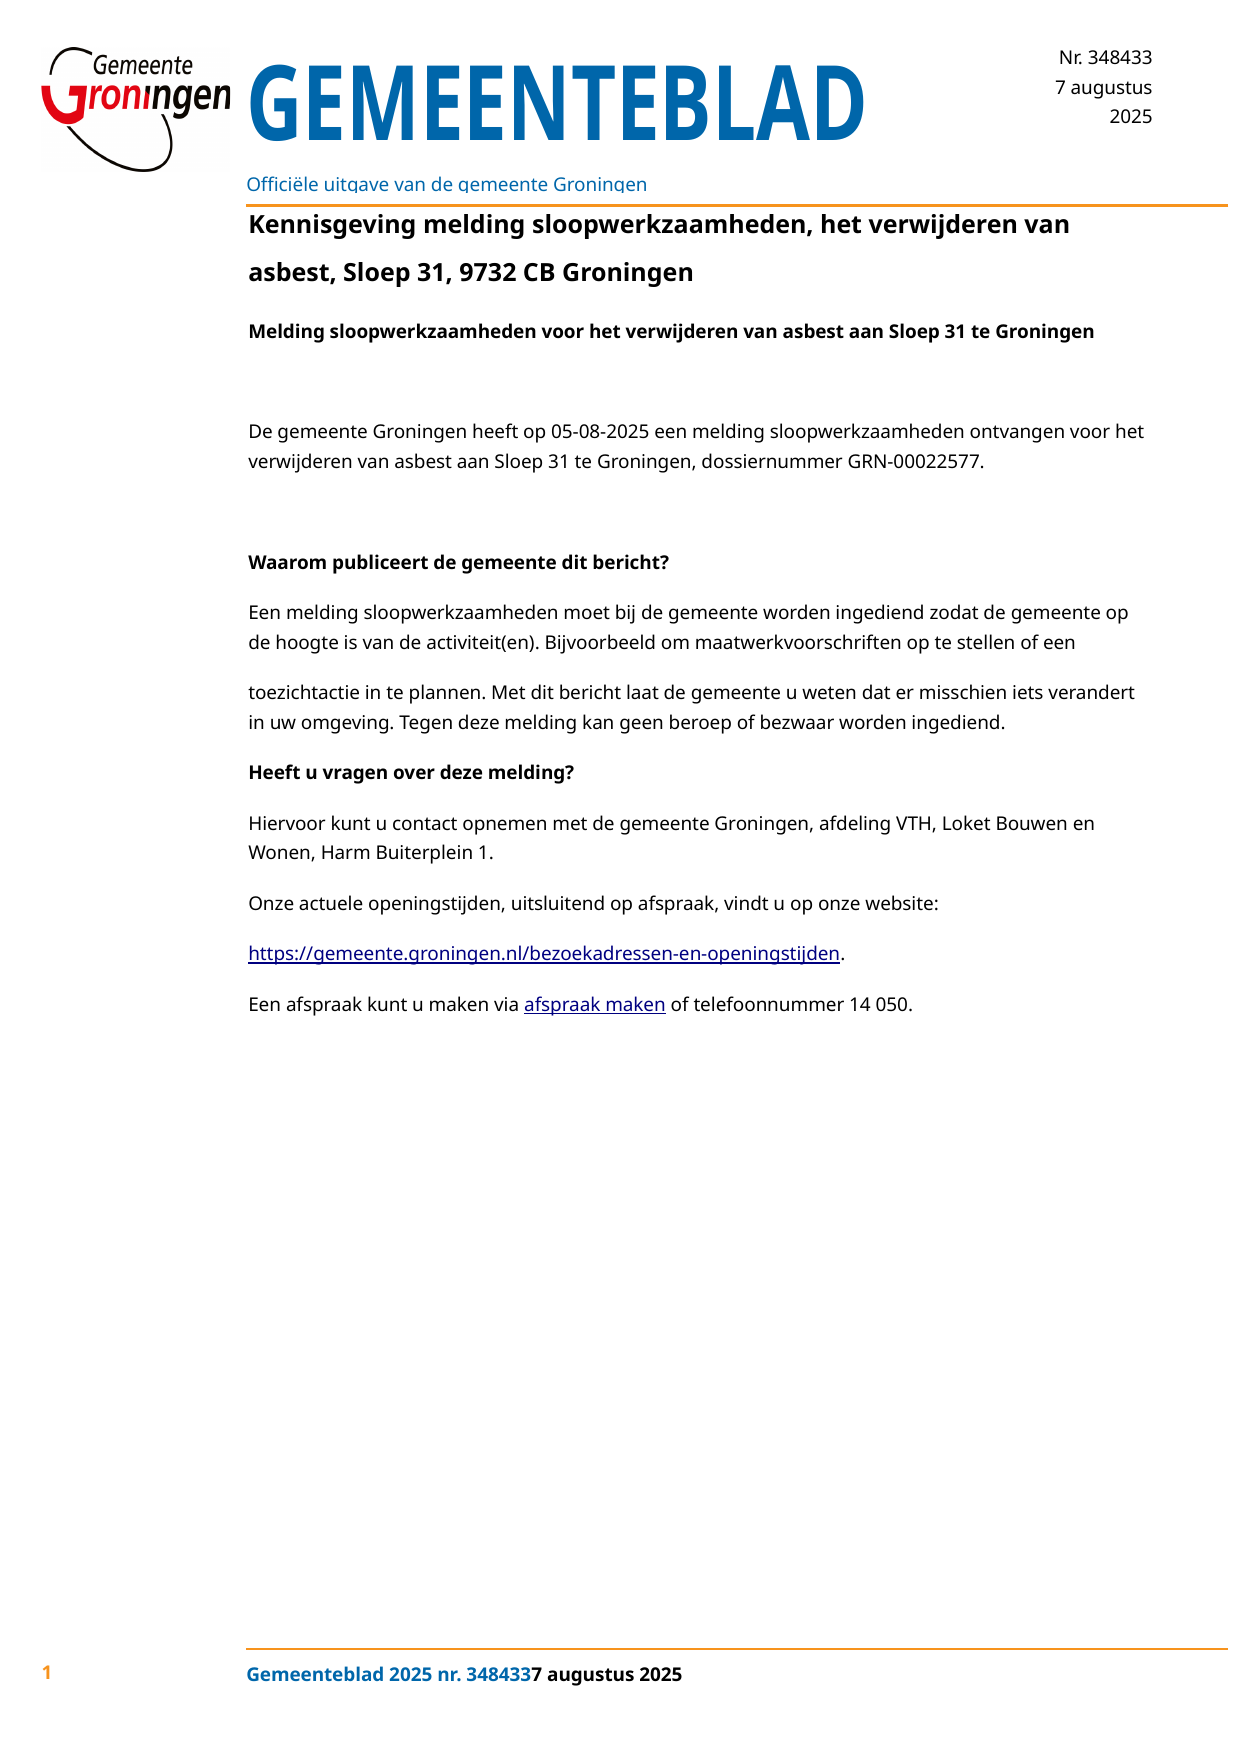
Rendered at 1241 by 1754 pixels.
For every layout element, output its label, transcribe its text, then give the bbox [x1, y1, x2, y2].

text Onze actuele openingstijden, uitsluitend op afspraak, vindt u op onze website: [248, 890, 1152, 916]
picture [41, 47, 231, 172]
text Waarom publiceert de gemeente dit bericht? [248, 549, 1152, 575]
text De gemeente Groningen heeft op 05-08-2025 een melding sloopwerkzaamheden ontvangen voor het verwijderen van asbest aan Sloep 31 te Groningen, dossiernummer GRN-00022577. [248, 419, 1152, 474]
text toezichtactie in te plannen. Met dit bericht laat de gemeente u weten dat er misschien iets verandert in uw omgeving. Tegen deze melding kan geen beroep of bezwaar worden ingediend. [248, 679, 1152, 735]
text Heeft u vragen over deze melding? [248, 759, 1152, 785]
text https://gemeente.groningen.nl/bezoekadressen-en-openingstijden. [248, 940, 1152, 966]
text Hiervoor kunt u contact opnemen met de gemeente Groningen, afdeling VTH, Loket Bouwen en Wonen, Harm Buiterplein 1. [248, 810, 1152, 865]
text Kennisgeving melding sloopwerkzaamheden, het verwijderen van asbest, Sloep 31, 9732 CB Groningen [248, 207, 1152, 288]
text Een melding sloopwerkzaamheden moet bij de gemeente worden ingediend zodat de gemeente op de hoogte is van de activiteit(en). Bijvoorbeeld om maatwerkvoorschriften op te stellen of een [248, 599, 1152, 655]
text Melding sloopwerkzaamheden voor het verwijderen van asbest aan Sloep 31 te Groningen [248, 318, 1152, 344]
text Een afspraak kunt u maken via afspraak maken of telefoonnummer 14 050. [248, 991, 1152, 1017]
